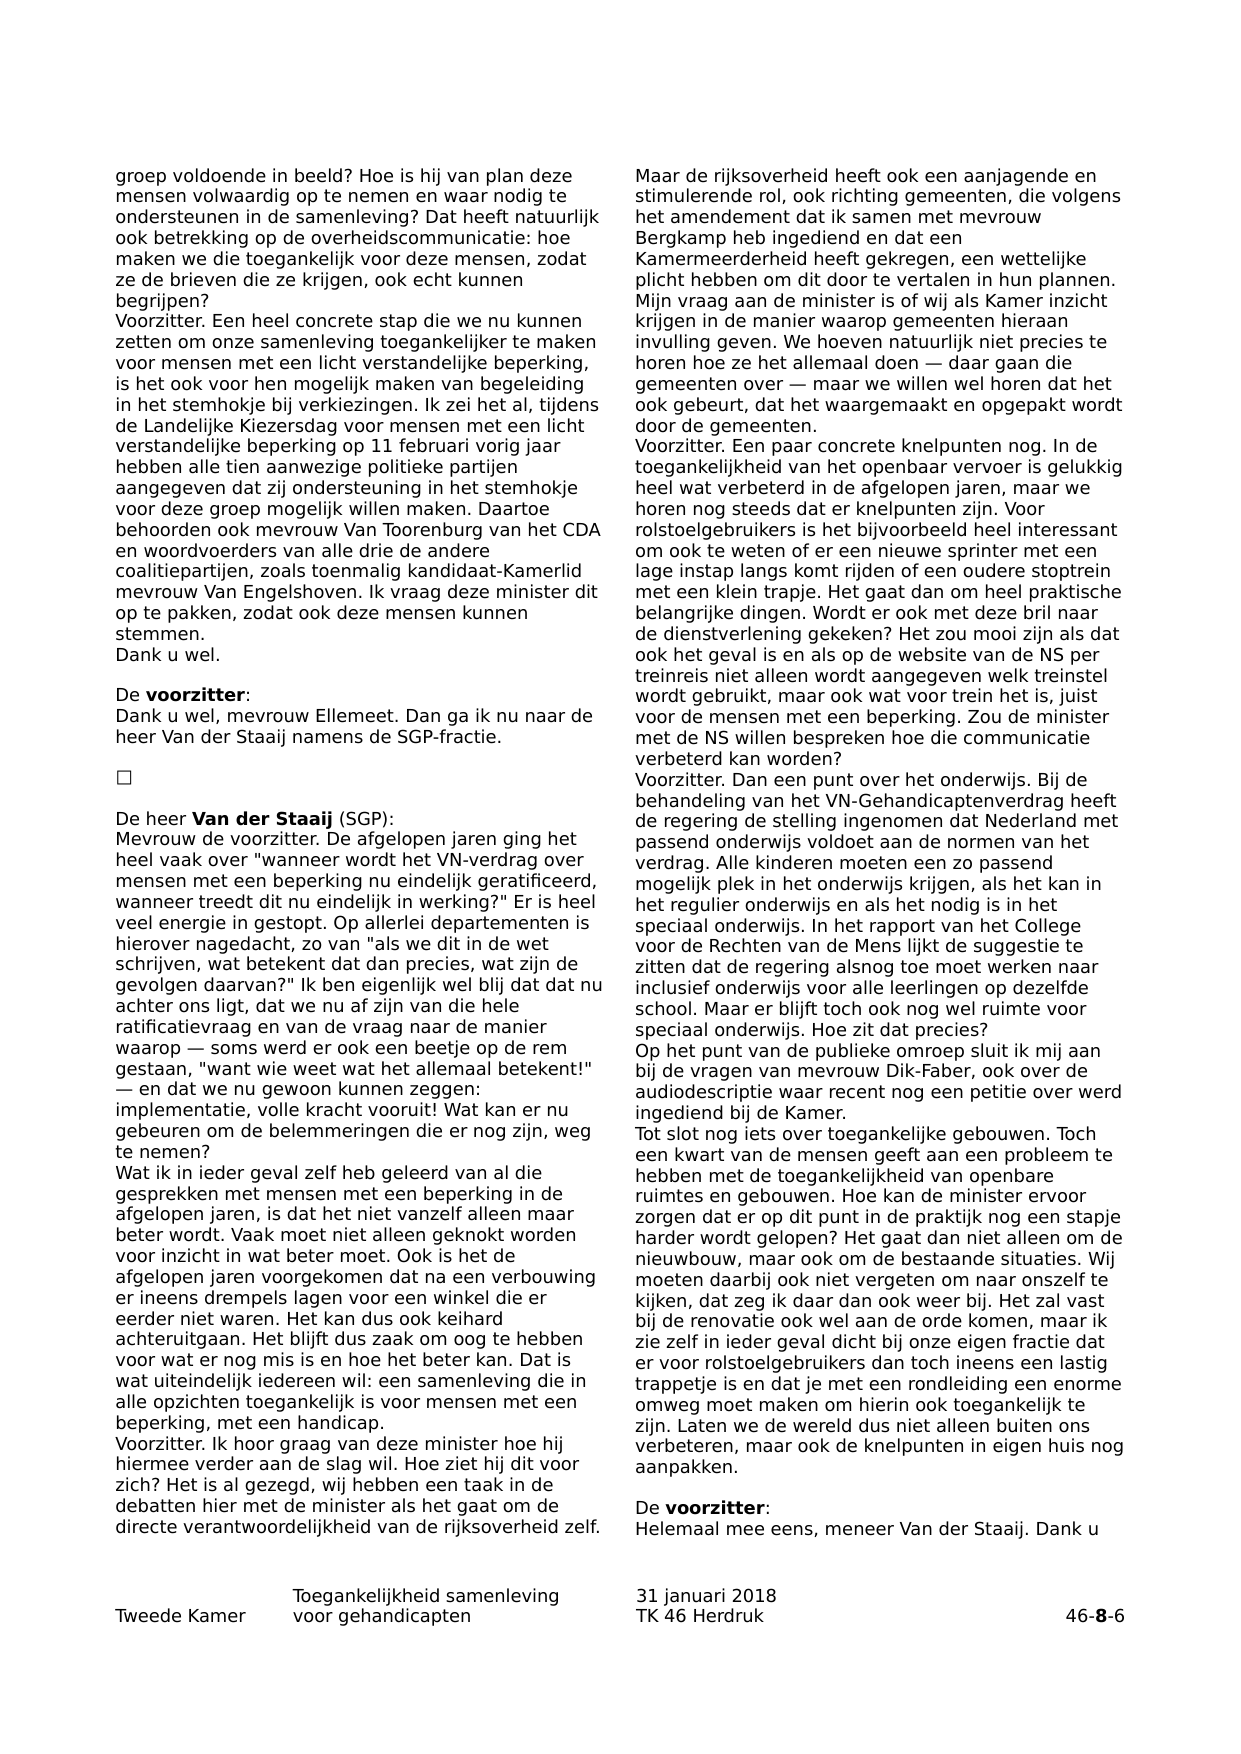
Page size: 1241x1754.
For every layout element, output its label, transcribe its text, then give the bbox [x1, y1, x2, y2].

text Voorzitter. Ik hoor graag van deze minister hoe hij hiermee verder aan de slag wil. Hoe ziet hij dit voor zich? Het is al gezegd, wij hebben een taak in de debatten hier met de minister als het gaat om de directe verantwoordelijkheid van de rijksoverheid zelf. [115, 1433, 605, 1537]
text De heer Van der Staaij (SGP): [115, 808, 605, 829]
text Mevrouw de voorzitter. De afgelopen jaren ging het heel vaak over "wanneer wordt het VN-verdrag over mensen met een beperking nu eindelijk geratificeerd, wanneer treedt dit nu eindelijk in werking?" Er is heel veel energie in gestopt. Op allerlei departementen is hierover nagedacht, zo van "als we dit in de wet schrijven, wat betekent dat dan precies, wat zijn de gevolgen daarvan?" Ik ben eigenlijk wel blij dat dat nu achter ons ligt, dat we nu af zijn van die hele ratificatievraag en van de vraag naar de manier waarop — soms werd er ook een beetje op de rem gestaan, "want wie weet wat het allemaal betekent!" — en dat we nu gewoon kunnen zeggen: implementatie, volle kracht vooruit! Wat kan er nu gebeuren om de belemmeringen die er nog zijn, weg te nemen? [115, 829, 605, 1162]
text Dank u wel. [115, 644, 605, 665]
text Voorzitter. Dan een punt over het onderwijs. Bij de behandeling van het VN-Gehandicaptenverdrag heeft de regering de stelling ingenomen dat Nederland met passend onderwijs voldoet aan de normen van het verdrag. Alle kinderen moeten een zo passend mogelijk plek in het onderwijs krijgen, als het kan in het regulier onderwijs en als het nodig is in het speciaal onderwijs. In het rapport van het College voor de Rechten van de Mens lijkt de suggestie te zitten dat de regering alsnog toe moet werken naar inclusief onderwijs voor alle leerlingen op dezelfde school. Maar er blijft toch ook nog wel ruimte voor speciaal onderwijs. Hoe zit dat precies? [635, 769, 1125, 1040]
text Dank u wel, mevrouw Ellemeet. Dan ga ik nu naar de heer Van der Staaij namens de SGP-fractie. [115, 706, 605, 748]
text De voorzitter: [115, 685, 605, 706]
text Tot slot nog iets over toegankelijke gebouwen. Toch een kwart van de mensen geeft aan een probleem te hebben met de toegankelijkheid van openbare ruimtes en gebouwen. Hoe kan de minister ervoor zorgen dat er op dit punt in de praktijk nog een stapje harder wordt gelopen? Het gaat dan niet alleen om de nieuwbouw, maar ook om de bestaande situaties. Wij moeten daarbij ook niet vergeten om naar onszelf te kijken, dat zeg ik daar dan ook weer bij. Het zal vast bij de renovatie ook wel aan de orde komen, maar ik zie zelf in ieder geval dicht bij onze eigen fractie dat er voor rolstoelgebruikers dan toch ineens een lastig trappetje is en dat je met een rondleiding een enorme omweg moet maken om hierin ook toegankelijk te zijn. Laten we de wereld dus niet alleen buiten ons verbeteren, maar ook de knelpunten in eigen huis nog aanpakken. [635, 1124, 1125, 1478]
text Maar de rijksoverheid heeft ook een aanjagende en stimulerende rol, ook richting gemeenten, die volgens het amendement dat ik samen met mevrouw Bergkamp heb ingediend en dat een Kamermeerderheid heeft gekregen, een wettelijke plicht hebben om dit door te vertalen in hun plannen. Mijn vraag aan de minister is of wij als Kamer inzicht krijgen in de manier waarop gemeenten hieraan invulling geven. We hoeven natuurlijk niet precies te horen hoe ze het allemaal doen — daar gaan die gemeenten over — maar we willen wel horen dat het ook gebeurt, dat het waargemaakt en opgepakt wordt door de gemeenten. [635, 165, 1125, 436]
text Helemaal mee eens, meneer Van der Staaij. Dank u [635, 1518, 1125, 1539]
text Op het punt van de publieke omroep sluit ik mij aan bij de vragen van mevrouw Dik-Faber, ook over de audiodescriptie waar recent nog een petitie over werd ingediend bij de Kamer. [635, 1040, 1125, 1124]
text groep voldoende in beeld? Hoe is hij van plan deze mensen volwaardig op te nemen en waar nodig te ondersteunen in de samenleving? Dat heeft natuurlijk ook betrekking op de overheidscommunicatie: hoe maken we die toegankelijk voor deze mensen, zodat ze de brieven die ze krijgen, ook echt kunnen begrijpen? [115, 165, 605, 311]
text Voorzitter. Een heel concrete stap die we nu kunnen zetten om onze samenleving toegankelijker te maken voor mensen met een licht verstandelijke beperking, is het ook voor hen mogelijk maken van begeleiding in het stemhokje bij verkiezingen. Ik zei het al, tijdens de Landelijke Kiezersdag voor mensen met een licht verstandelijke beperking op 11 februari vorig jaar hebben alle tien aanwezige politieke partijen aangegeven dat zij ondersteuning in het stemhokje voor deze groep mogelijk willen maken. Daartoe behoorden ook mevrouw Van Toorenburg van het CDA en woordvoerders van alle drie de andere coalitiepartijen, zoals toenmalig kandidaat-Kamerlid mevrouw Van Engelshoven. Ik vraag deze minister dit op te pakken, zodat ook deze mensen kunnen stemmen. [115, 311, 605, 644]
text ⬜ [115, 768, 605, 788]
text De voorzitter: [635, 1498, 1125, 1518]
text Wat ik in ieder geval zelf heb geleerd van al die gesprekken met mensen met een beperking in de afgelopen jaren, is dat het niet vanzelf alleen maar beter wordt. Vaak moet niet alleen geknokt worden voor inzicht in wat beter moet. Ook is het de afgelopen jaren voorgekomen dat na een verbouwing er ineens drempels lagen voor een winkel die er eerder niet waren. Het kan dus ook keihard achteruitgaan. Het blijft dus zaak om oog te hebben voor wat er nog mis is en hoe het beter kan. Dat is wat uiteindelijk iedereen wil: een samenleving die in alle opzichten toegankelijk is voor mensen met een beperking, met een handicap. [115, 1162, 605, 1433]
text Voorzitter. Een paar concrete knelpunten nog. In de toegankelijkheid van het openbaar vervoer is gelukkig heel wat verbeterd in de afgelopen jaren, maar we horen nog steeds dat er knelpunten zijn. Voor rolstoelgebruikers is het bijvoorbeeld heel interessant om ook te weten of er een nieuwe sprinter met een lage instap langs komt rijden of een oudere stoptrein met een klein trapje. Het gaat dan om heel praktische belangrijke dingen. Wordt er ook met deze bril naar de dienstverlening gekeken? Het zou mooi zijn als dat ook het geval is en als op de website van de NS per treinreis niet alleen wordt aangegeven welk treinstel wordt gebruikt, maar ook wat voor trein het is, juist voor de mensen met een beperking. Zou de minister met de NS willen bespreken hoe die communicatie verbeterd kan worden? [635, 436, 1125, 769]
